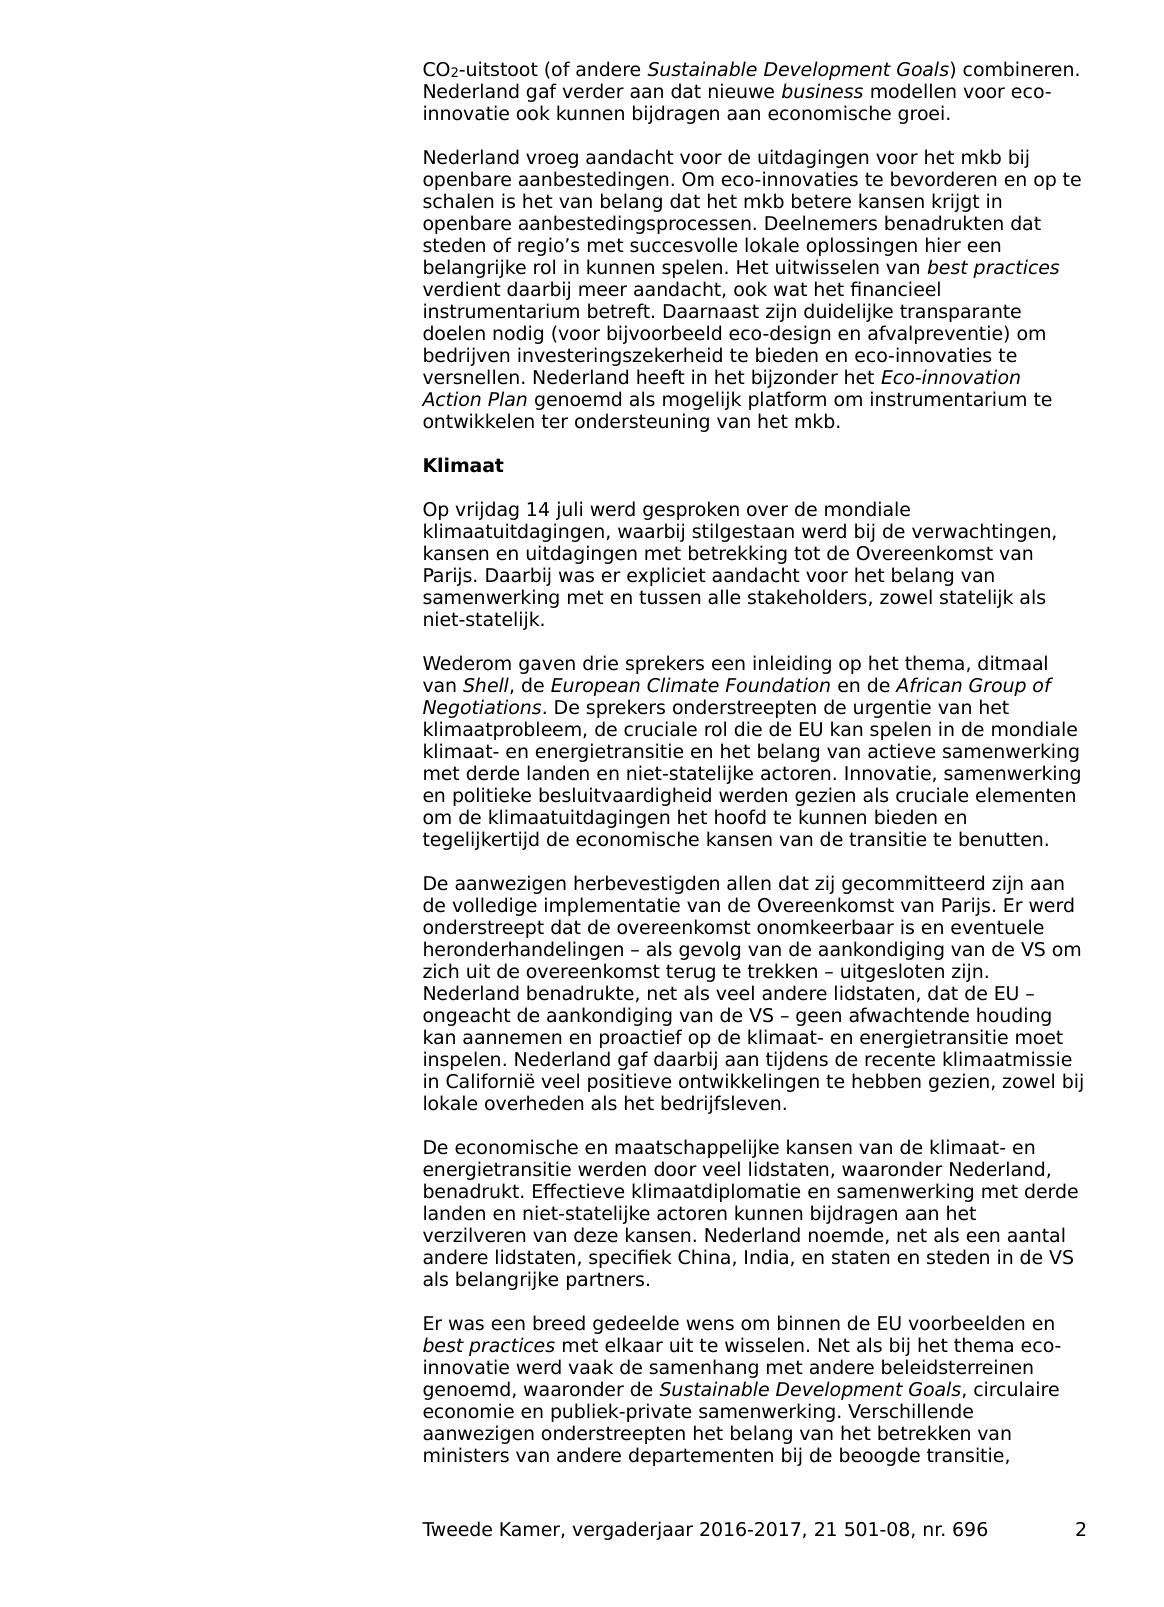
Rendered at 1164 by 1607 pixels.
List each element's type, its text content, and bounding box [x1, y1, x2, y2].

text Op vrijdag 14 juli werd gesproken over de mondiale klimaatuitdagingen, waarbij stilgestaan werd bij de verwachtingen, kansen en uitdagingen met betrekking tot de Overeenkomst van Parijs. Daarbij was er expliciet aandacht voor het belang van samenwerking met en tussen alle stakeholders, zowel statelijk als niet-statelijk. [422, 499, 1087, 631]
text Er was een breed gedeelde wens om binnen de EU voorbeelden en best practices met elkaar uit te wisselen. Net als bij het thema eco-innovatie werd vaak de samenhang met andere beleidsterreinen genoemd, waaronder de Sustainable Development Goals, circulaire economie en publiek-private samenwerking. Verschillende aanwezigen onderstreepten het belang van het betrekken van ministers van andere departementen bij de beoogde transitie, [422, 1313, 1087, 1467]
text Nederland vroeg aandacht voor de uitdagingen voor het mkb bij openbare aanbestedingen. Om eco-innovaties te bevorderen en op te schalen is het van belang dat het mkb betere kansen krijgt in openbare aanbestedingsprocessen. Deelnemers benadrukten dat steden of regio’s met succesvolle lokale oplossingen hier een belangrijke rol in kunnen spelen. Het uitwisselen van best practices verdient daarbij meer aandacht, ook wat het financieel instrumentarium betreft. Daarnaast zijn duidelijke transparante doelen nodig (voor bijvoorbeeld eco-design en afvalpreventie) om bedrijven investeringszekerheid te bieden en eco-innovaties te versnellen. Nederland heeft in het bijzonder het Eco-innovation Action Plan genoemd als mogelijk platform om instrumentarium te ontwikkelen ter ondersteuning van het mkb. [422, 147, 1087, 433]
text De economische en maatschappelijke kansen van de klimaat- en energietransitie werden door veel lidstaten, waaronder Nederland, benadrukt. Effectieve klimaatdiplomatie en samenwerking met derde landen en niet-statelijke actoren kunnen bijdragen aan het verzilveren van deze kansen. Nederland noemde, net als een aantal andere lidstaten, specifiek China, India, en staten en steden in de VS als belangrijke partners. [422, 1137, 1087, 1291]
text Wederom gaven drie sprekers een inleiding op het thema, ditmaal van Shell, de European Climate Foundation en de African Group of Negotiations. De sprekers onderstreepten de urgentie van het klimaatprobleem, de cruciale rol die de EU kan spelen in de mondiale klimaat- en energietransitie en het belang van actieve samenwerking met derde landen en niet-statelijke actoren. Innovatie, samenwerking en politieke besluitvaardigheid werden gezien als cruciale elementen om de klimaatuitdagingen het hoofd te kunnen bieden en tegelijkertijd de economische kansen van de transitie te benutten. [422, 653, 1087, 851]
subtitle Klimaat [422, 455, 1087, 477]
text De aanwezigen herbevestigden allen dat zij gecommitteerd zijn aan de volledige implementatie van de Overeenkomst van Parijs. Er werd onderstreept dat de overeenkomst onomkeerbaar is en eventuele heronderhandelingen – als gevolg van de aankondiging van de VS om zich uit de overeenkomst terug te trekken – uitgesloten zijn. Nederland benadrukte, net als veel andere lidstaten, dat de EU – ongeacht de aankondiging van de VS – geen afwachtende houding kan aannemen en proactief op de klimaat- en energietransitie moet inspelen. Nederland gaf daarbij aan tijdens de recente klimaatmissie in Californië veel positieve ontwikkelingen te hebben gezien, zowel bij lokale overheden als het bedrijfsleven. [422, 873, 1087, 1115]
text CO2-uitstoot (of andere Sustainable Development Goals) combineren. Nederland gaf verder aan dat nieuwe business modellen voor eco-innovatie ook kunnen bijdragen aan economische groei. [422, 59, 1087, 125]
